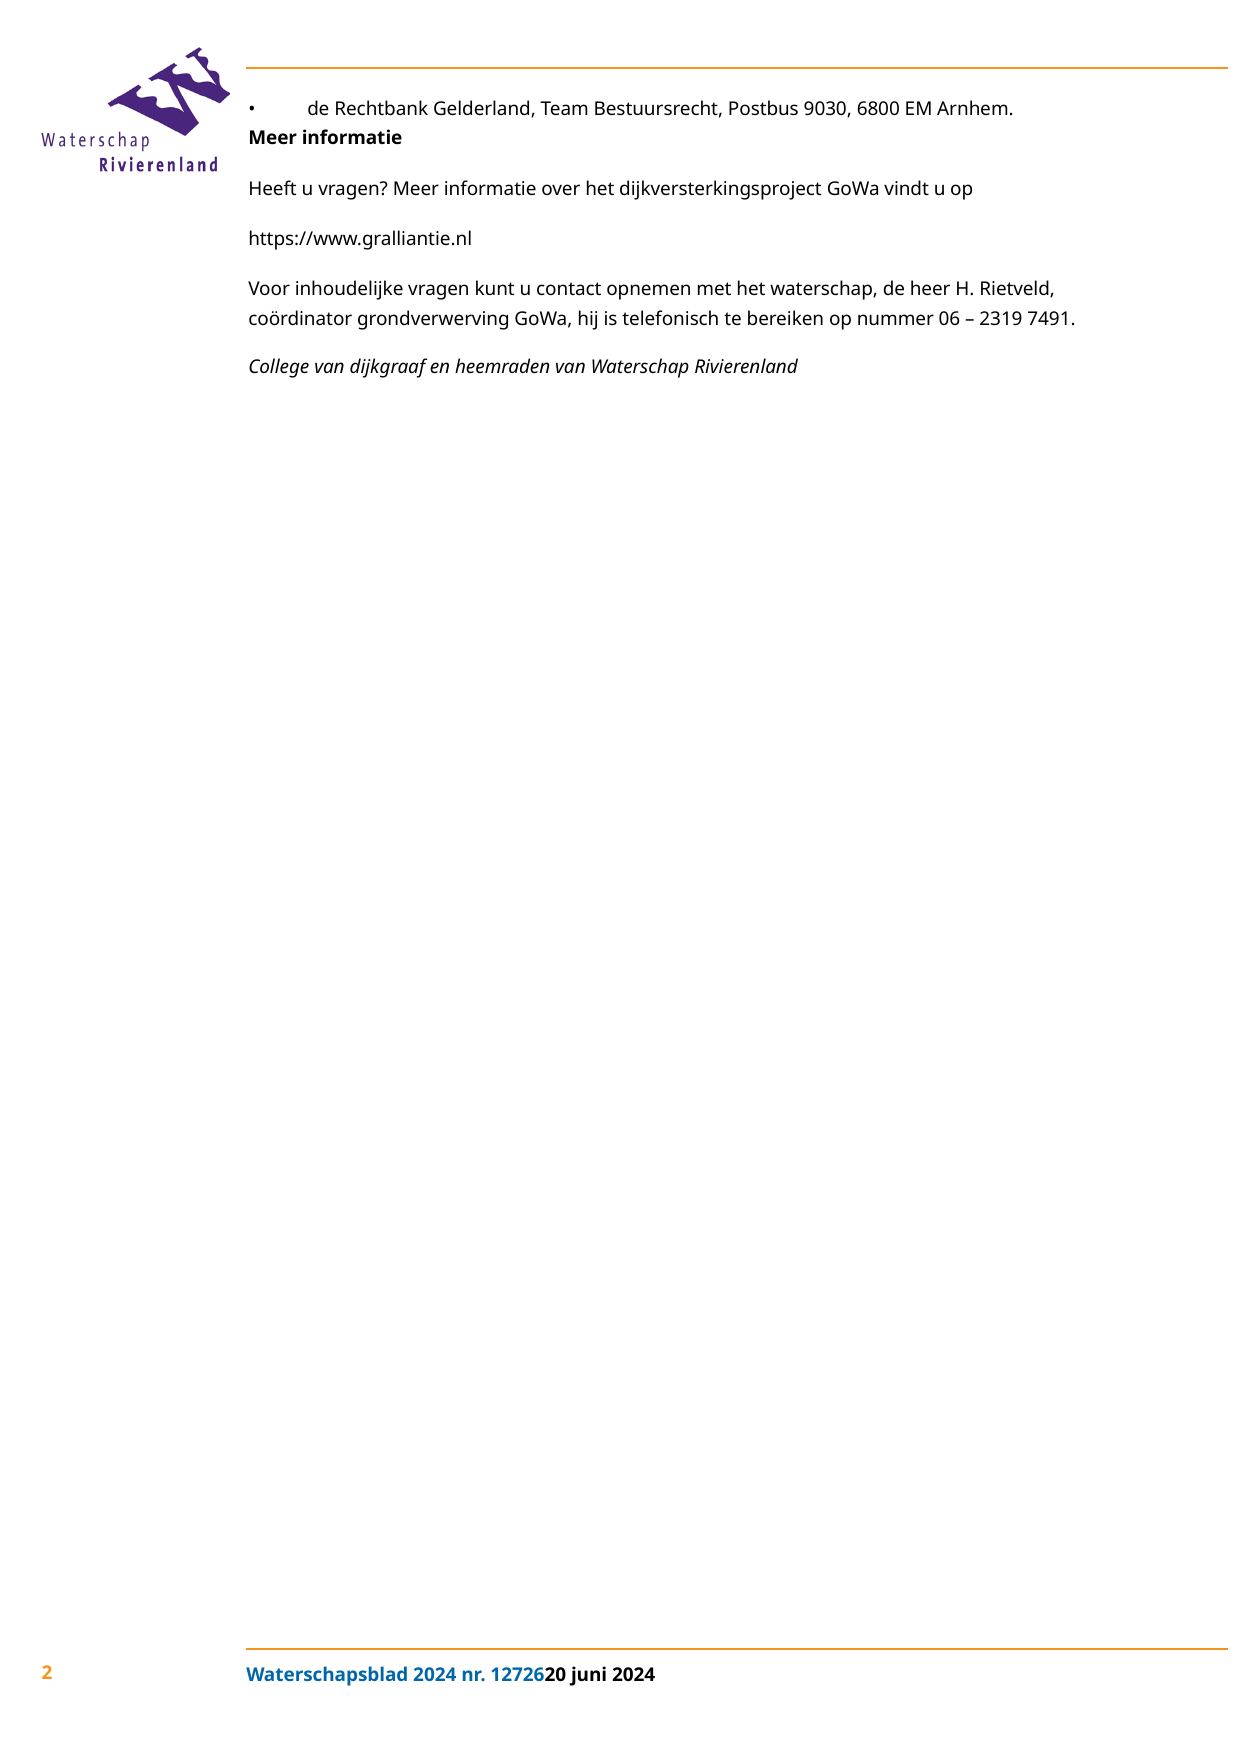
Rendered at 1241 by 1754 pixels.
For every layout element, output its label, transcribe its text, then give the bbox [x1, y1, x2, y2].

text https://www.gralliantie.nl [248, 225, 1152, 251]
text Meer informatie [248, 124, 1152, 150]
text Voor inhoudelijke vragen kunt u contact opnemen met het waterschap, de heer H. Rietveld, coördinator grondverwerving GoWa, hij is telefonisch te bereiken op nummer 06 – 2319 7491. [248, 276, 1152, 331]
text College van dijkgraaf en heemraden van Waterschap Rivierenland [248, 353, 1152, 379]
text Heeft u vragen? Meer informatie over het dijkversterkingsproject GoWa vindt u op [248, 175, 1152, 201]
picture [41, 47, 231, 172]
list de Rechtbank Gelderland, Team Bestuursrecht, Postbus 9030, 6800 EM Arnhem. [248, 95, 1152, 121]
